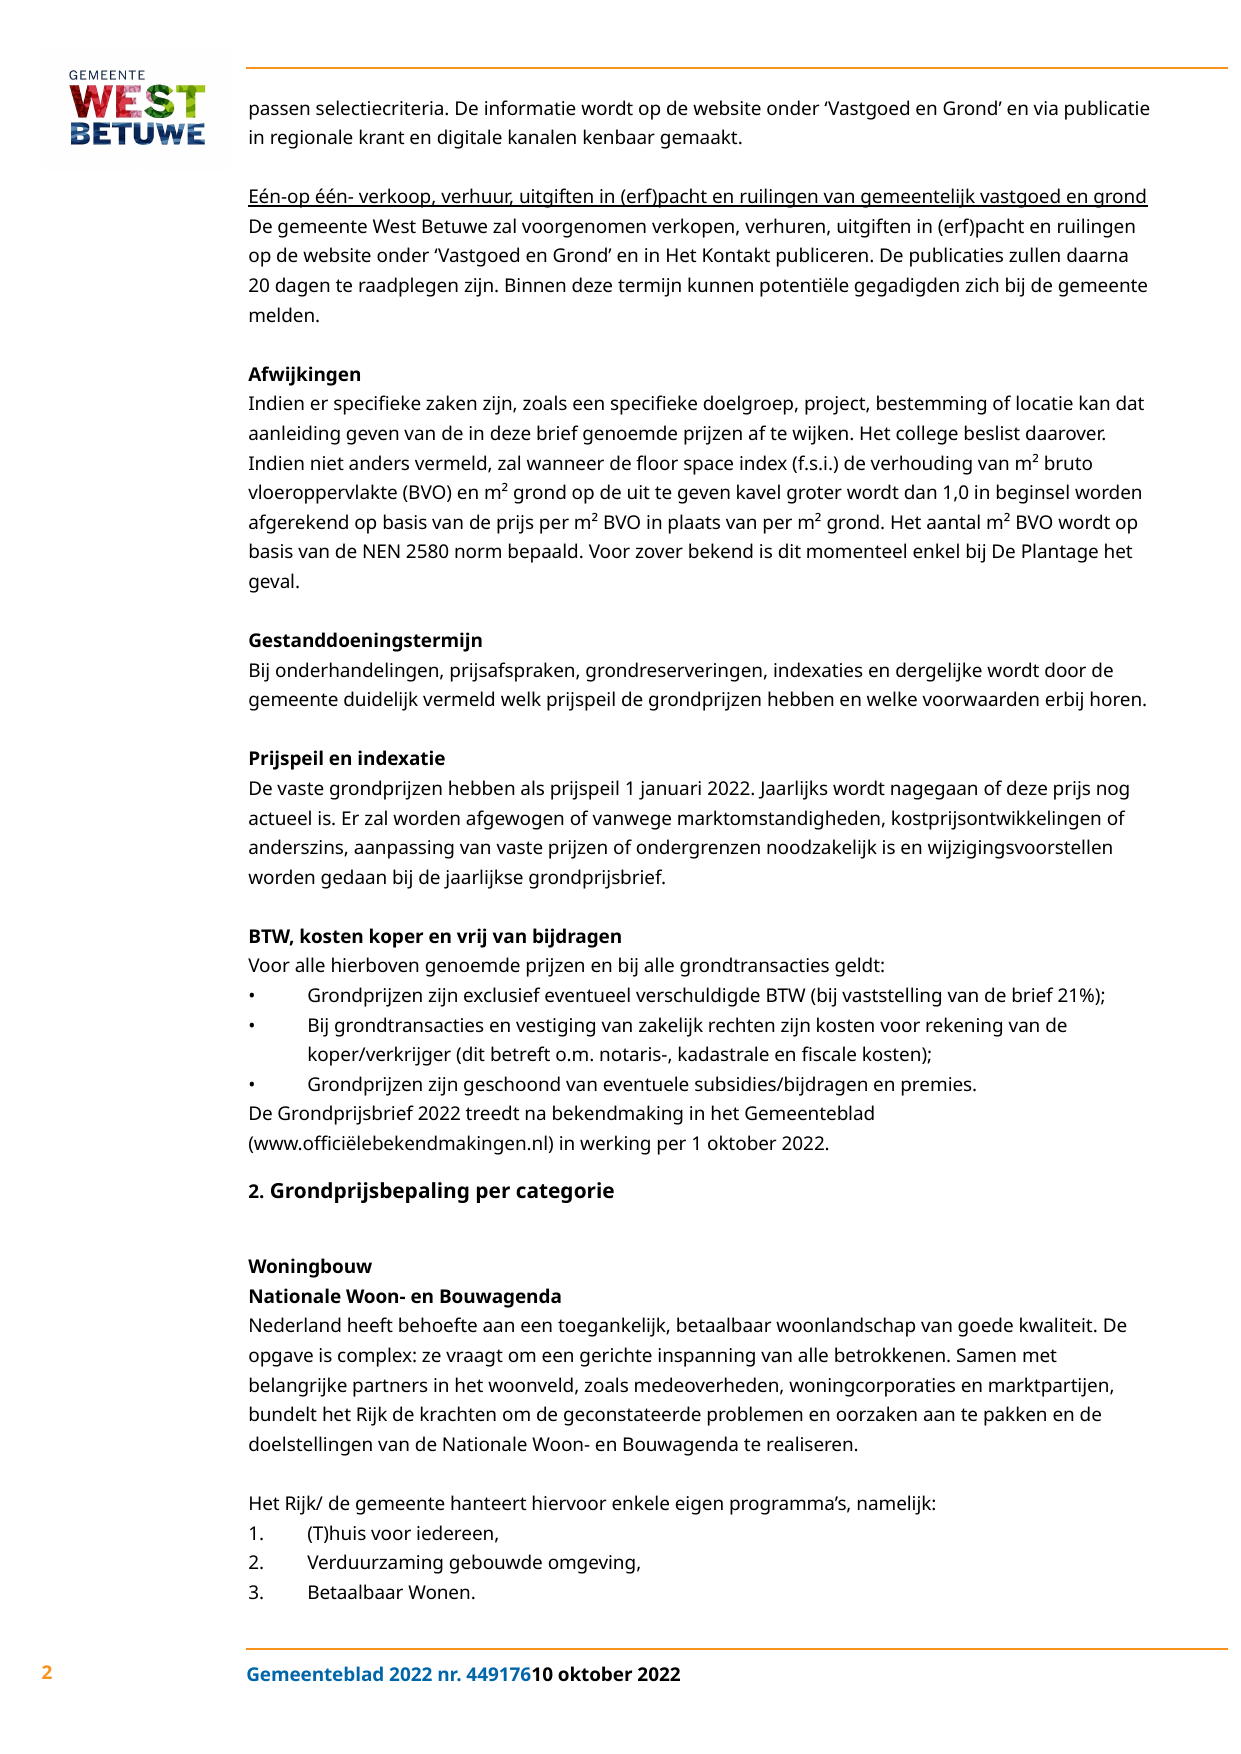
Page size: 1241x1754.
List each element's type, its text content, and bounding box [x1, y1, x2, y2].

text Eén-op één- verkoop, verhuur, uitgiften in (erf)pacht en ruilingen van gemeentelijk vastgoed en grond [248, 183, 1152, 209]
picture [41, 47, 231, 172]
text Prijspeil en indexatie [248, 746, 1152, 771]
text BTW, kosten koper en vrij van bijdragen [248, 923, 1152, 949]
text Indien er specifieke zaken zijn, zoals een specifieke doelgroep, project, bestemming of locatie kan dat aanleiding geven van de in deze brief genoemde prijzen af te wijken. Het college beslist daarover. [248, 391, 1152, 446]
list Verduurzaming gebouwde omgeving, [248, 1549, 1152, 1575]
list (T)huis voor iedereen, [248, 1520, 1152, 1546]
text Bij onderhandelingen, prijsafspraken, grondreserveringen, indexaties en dergelijke wordt door de gemeente duidelijk vermeld welk prijspeil de grondprijzen hebben en welke voorwaarden erbij horen. [248, 657, 1152, 712]
text De vaste grondprijzen hebben als prijspeil 1 januari 2022. Jaarlijks wordt nagegaan of deze prijs nog actueel is. Er zal worden afgewogen of vanwege marktomstandigheden, kostprijsontwikkelingen of anderszins, aanpassing van vaste prijzen of ondergrenzen noodzakelijk is en wijzigingsvoorstellen worden gedaan bij de jaarlijkse grondprijsbrief. [248, 775, 1152, 890]
text Gestanddoeningstermijn [248, 627, 1152, 653]
text De gemeente West Betuwe zal voorgenomen verkopen, verhuren, uitgiften in (erf)pacht en ruilingen op de website onder ‘Vastgoed en Grond’ en in Het Kontakt publiceren. De publicaties zullen daarna 20 dagen te raadplegen zijn. Binnen deze termijn kunnen potentiële gegadigden zich bij de gemeente melden. [248, 213, 1152, 328]
text 2. Grondprijsbepaling per categorie [248, 1176, 1152, 1204]
text passen selectiecriteria. De informatie wordt op de website onder ‘Vastgoed en Grond’ en via publicatie in regionale krant en digitale kanalen kenbaar gemaakt. [248, 95, 1152, 150]
list Betaalbaar Wonen. [248, 1579, 1152, 1605]
text De Grondprijsbrief 2022 treedt na bekendmaking in het Gemeenteblad (www.officiëlebekendmakingen.nl) in werking per 1 oktober 2022. [248, 1101, 1152, 1156]
text Nederland heeft behoefte aan een toegankelijk, betaalbaar woonlandschap van goede kwaliteit. De opgave is complex: ze vraagt om een gerichte inspanning van alle betrokkenen. Samen met belangrijke partners in het woonveld, zoals medeoverheden, woningcorporaties en marktpartijen, bundelt het Rijk de krachten om de geconstateerde problemen en oorzaken aan te pakken en de doelstellingen van de Nationale Woon- en Bouwagenda te realiseren. [248, 1313, 1152, 1457]
list Grondprijzen zijn geschoond van eventuele subsidies/bijdragen en premies. [248, 1071, 1152, 1097]
text Indien niet anders vermeld, zal wanneer de floor space index (f.s.i.) de verhouding van m² bruto vloeroppervlakte (BVO) en m² grond op de uit te geven kavel groter wordt dan 1,0 in beginsel worden afgerekend op basis van de prijs per m² BVO in plaats van per m² grond. Het aantal m² BVO wordt op basis van de NEN 2580 norm bepaald. Voor zover bekend is dit momenteel enkel bij De Plantage het geval. [248, 450, 1152, 594]
list Bij grondtransacties en vestiging van zakelijk rechten zijn kosten voor rekening van de koper/verkrijger (dit betreft o.m. notaris-, kadastrale en fiscale kosten); [248, 1012, 1152, 1067]
list Grondprijzen zijn exclusief eventueel verschuldigde BTW (bij vaststelling van de brief 21%); [248, 982, 1152, 1008]
text Voor alle hierboven genoemde prijzen en bij alle grondtransacties geldt: [248, 953, 1152, 978]
text Nationale Woon- en Bouwagenda [248, 1283, 1152, 1309]
text Het Rijk/ de gemeente hanteert hiervoor enkele eigen programma’s, namelijk: [248, 1490, 1152, 1516]
text Afwijkingen [248, 361, 1152, 387]
text Woningbouw [248, 1253, 1152, 1279]
